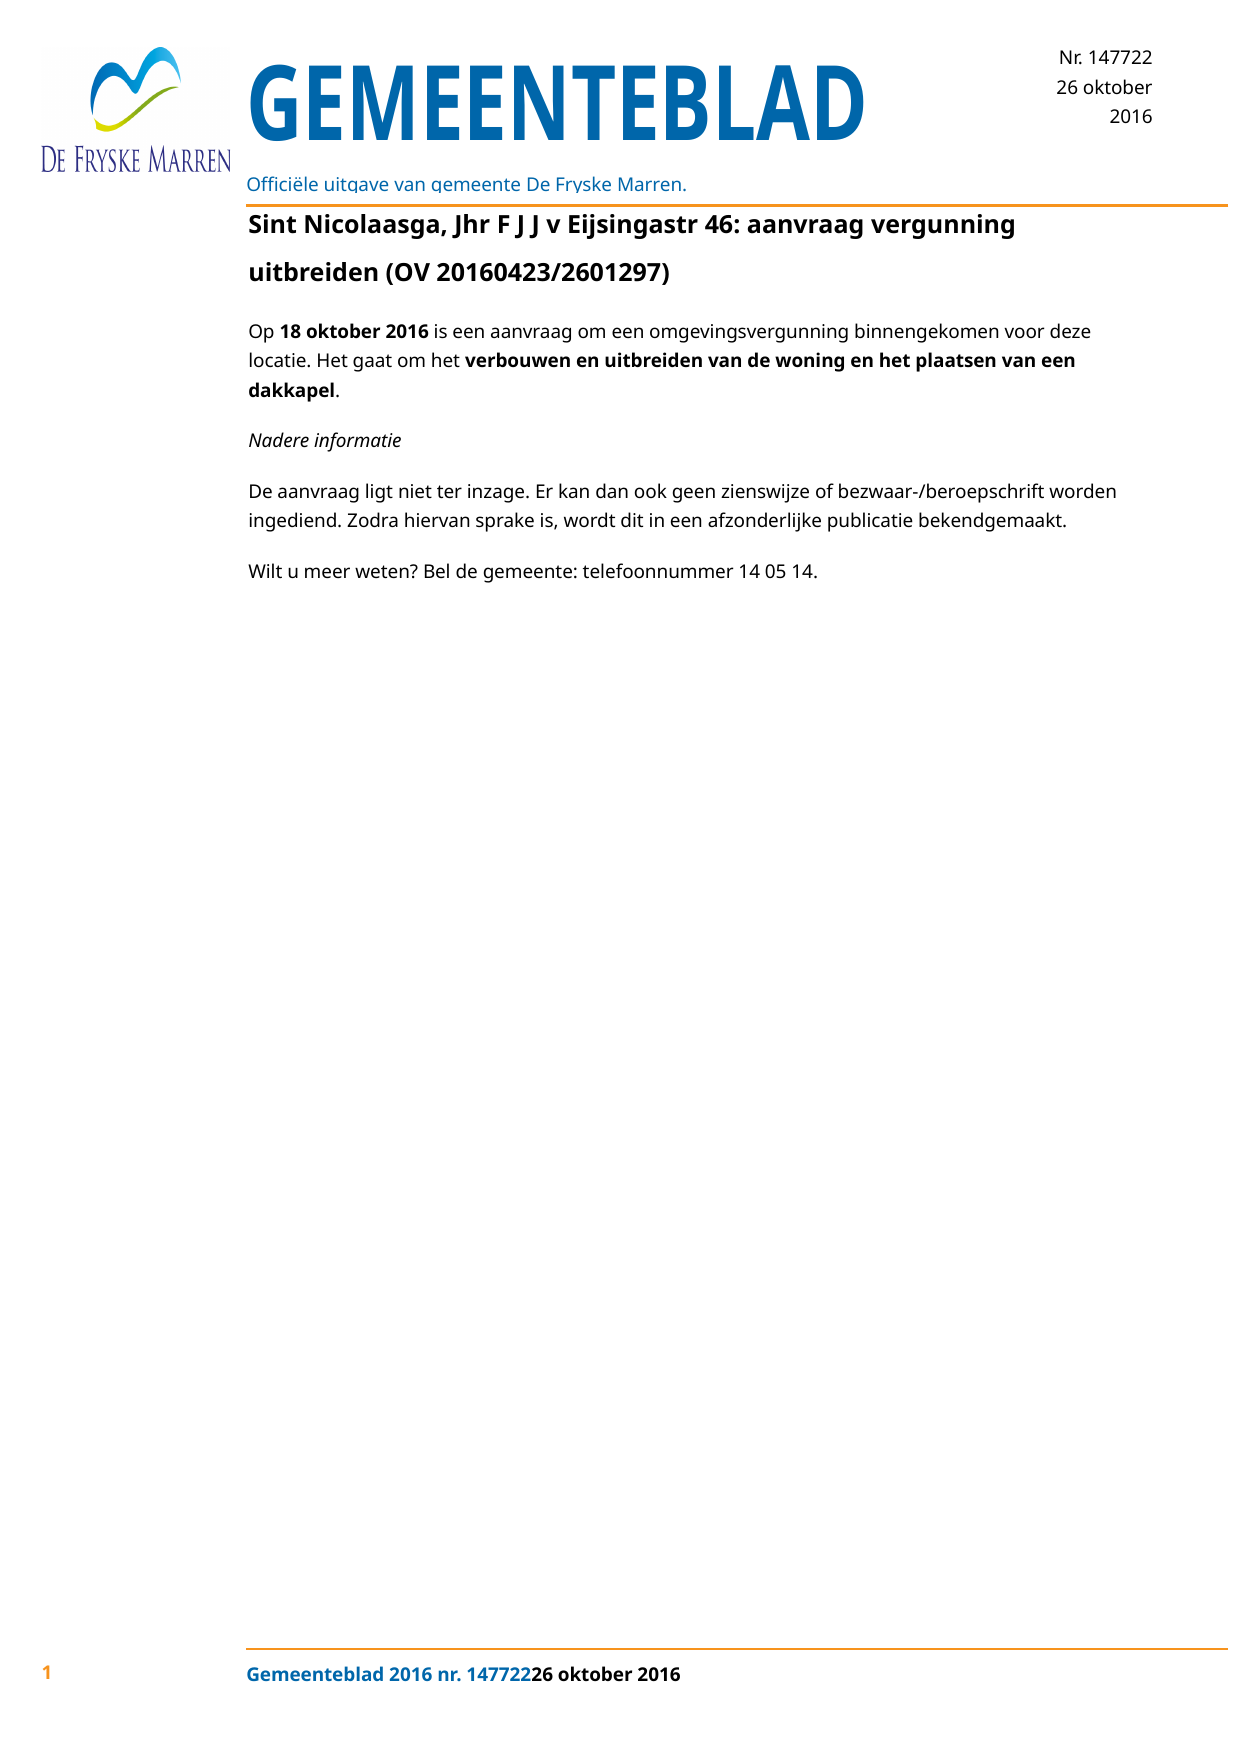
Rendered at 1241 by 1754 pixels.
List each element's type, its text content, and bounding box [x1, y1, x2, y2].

text De aanvraag ligt niet ter inzage. Er kan dan ook geen zienswijze of bezwaar-/beroepschrift worden ingediend. Zodra hiervan sprake is, wordt dit in een afzonderlijke publicatie bekendgemaakt. [248, 478, 1152, 533]
text Nadere informatie [248, 427, 1152, 453]
text Wilt u meer weten? Bel de gemeente: telefoonnummer 14 05 14. [248, 558, 1152, 584]
text Sint Nicolaasga, Jhr F J J v Eijsingastr 46: aanvraag vergunning uitbreiden (OV 20160423/2601297) [248, 207, 1152, 288]
picture [41, 47, 231, 172]
text Op 18 oktober 2016 is een aanvraag om een omgevingsvergunning binnengekomen voor deze locatie. Het gaat om het verbouwen en uitbreiden van de woning en het plaatsen van een dakkapel. [248, 318, 1152, 403]
